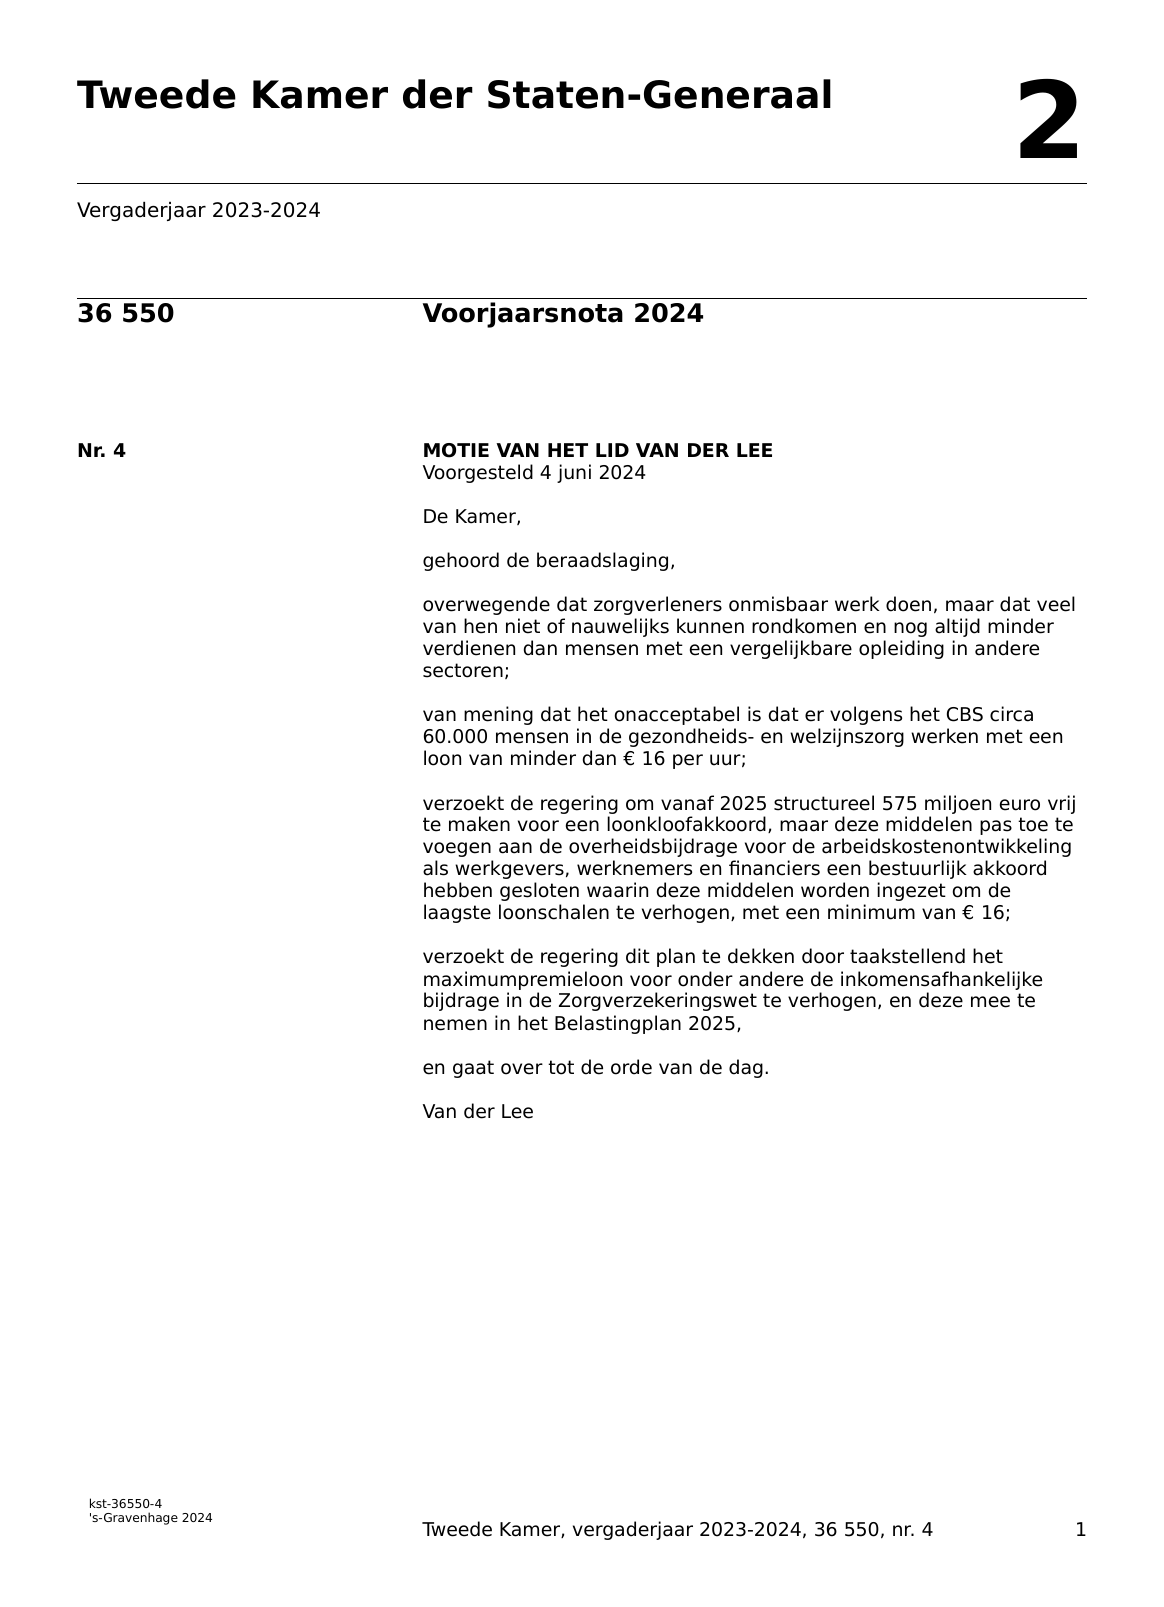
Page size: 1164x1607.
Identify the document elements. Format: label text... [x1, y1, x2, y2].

table_header 2 [886, 59, 1087, 183]
text verzoekt de regering dit plan te dekken door taakstellend het maximumpremieloon voor onder andere de inkomensafhankelijke bijdrage in de Zorgverzekeringswet te verhogen, en deze mee te nemen in het Belastingplan 2025, [422, 946, 1087, 1034]
table_cell Vergaderjaar 2023-2024 [77, 184, 1087, 298]
subtitle 36 550 Voorjaarsnota 2024 [77, 299, 1087, 329]
table_header Tweede Kamer der Staten-Generaal [77, 59, 886, 183]
text Van der Lee [422, 1101, 1087, 1123]
text 's-Gravenhage 2024 [88, 1511, 323, 1525]
text van mening dat het onacceptabel is dat er volgens het CBS circa 60.000 mensen in de gezondheids- en welzijnszorg werken met een loon van minder dan € 16 per uur; [422, 704, 1087, 770]
text De Kamer, [422, 506, 1087, 528]
text Voorgesteld 4 juni 2024 [422, 462, 1087, 484]
subtitle Nr. 4 MOTIE VAN HET LID VAN DER LEE [77, 440, 1087, 462]
text kst-36550-4 [88, 1497, 323, 1511]
text verzoekt de regering om vanaf 2025 structureel 575 miljoen euro vrij te maken voor een loonkloofakkoord, maar deze middelen pas toe te voegen aan de overheidsbijdrage voor de arbeidskostenontwikkeling als werkgevers, werknemers en financiers een bestuurlijk akkoord hebben gesloten waarin deze middelen worden ingezet om de laagste loonschalen te verhogen, met een minimum van € 16; [422, 792, 1087, 924]
text en gaat over tot de orde van de dag. [422, 1057, 1087, 1078]
text gehoord de beraadslaging, [422, 550, 1087, 572]
text overwegende dat zorgverleners onmisbaar werk doen, maar dat veel van hen niet of nauwelijks kunnen rondkomen en nog altijd minder verdienen dan mensen met een vergelijkbare opleiding in andere sectoren; [422, 594, 1087, 682]
